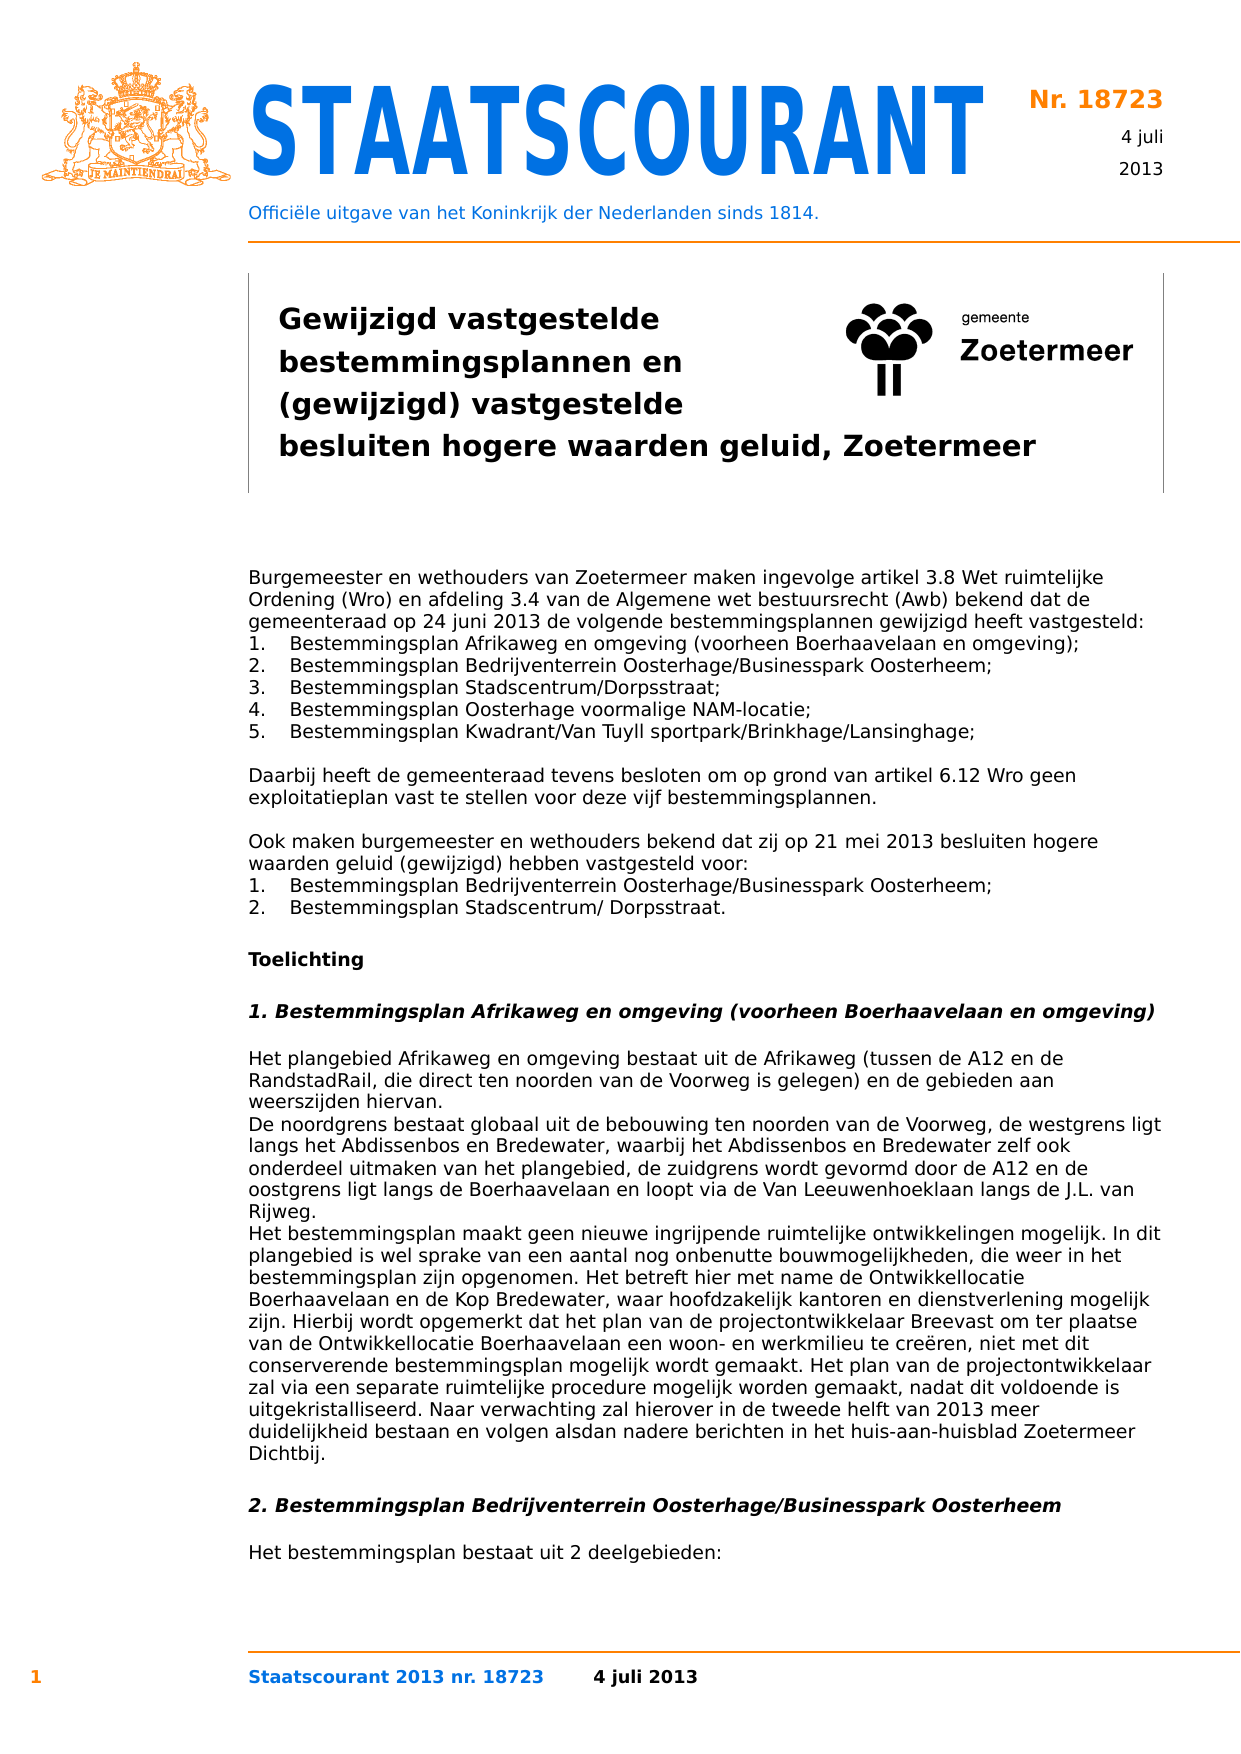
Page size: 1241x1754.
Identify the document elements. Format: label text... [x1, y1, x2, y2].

text Ook maken burgemeester en wethouders bekend dat zij op 21 mei 2013 besluiten hogere waarden geluid (gewijzigd) hebben vastgesteld voor: [248, 831, 1163, 874]
text Het bestemmingsplan bestaat uit 2 deelgebieden: [248, 1542, 1163, 1564]
text De noordgrens bestaat globaal uit de bebouwing ten noorden van de Voorweg, de westgrens ligt langs het Abdissenbos en Bredewater, waarbij het Abdissenbos en Bredewater zelf ook onderdeel uitmaken van het plangebied, de zuidgrens wordt gevormd door de A12 en de oostgrens ligt langs de Boerhaavelaan en loopt via de Van Leeuwenhoeklaan langs de J.L. van Rijweg. [248, 1113, 1163, 1223]
picture [844, 302, 1134, 397]
text 3. Bestemmingsplan Stadscentrum/Dorpsstraat; [248, 677, 1163, 699]
table_cell Officiële uitgave van het Koninkrijk der Nederlanden sinds 1814. [248, 203, 1240, 241]
table_cell 4 juli [998, 121, 1240, 153]
table_header Nr. 18723 [998, 62, 1240, 121]
text Het bestemmingsplan maakt geen nieuwe ingrijpende ruimtelijke ontwikkelingen mogelijk. In dit plangebied is wel sprake van een aantal nog onbenutte bouwmogelijkheden, die weer in het bestemmingsplan zijn opgenomen. Het betreft hier met name de Ontwikkellocatie Boerhaavelaan en de Kop Bredewater, waar hoofdzakelijk kantoren en dienstverlening mogelijk zijn. Hierbij wordt opgemerkt dat het plan van de projectontwikkelaar Breevast om ter plaatse van de Ontwikkellocatie Boerhaavelaan een woon- en werkmilieu te creëren, niet met dit conserverende bestemmingsplan mogelijk wordt gemaakt. Het plan van de projectontwikkelaar zal via een separate ruimtelijke procedure mogelijk worden gemaakt, nadat dit voldoende is uitgekristalliseerd. Naar verwachting zal hierover in de tweede helft van 2013 meer duidelijkheid bestaan en volgen alsdan nadere berichten in het huis-aan-huisblad Zoetermeer Dichtbij. [248, 1223, 1163, 1465]
table_header STAATSCOURANT [248, 62, 998, 203]
text 2. Bestemmingsplan Bedrijventerrein Oosterhage/Businesspark Oosterheem; [248, 655, 1163, 677]
text Het plangebied Afrikaweg en omgeving bestaat uit de Afrikaweg (tussen de A12 en de RandstadRail, die direct ten noorden van de Voorweg is gelegen) en de gebieden aan weerszijden hiervan. [248, 1047, 1163, 1113]
subtitle 1. Bestemmingsplan Afrikaweg en omgeving (voorheen Boerhaavelaan en omgeving) [248, 1001, 1163, 1022]
text 1. Bestemmingsplan Afrikaweg en omgeving (voorheen Boerhaavelaan en omgeving); [248, 633, 1163, 655]
text 5. Bestemmingsplan Kwadrant/Van Tuyll sportpark/Brinkhage/Lansinghage; [248, 721, 1163, 743]
subtitle Toelichting [248, 948, 1163, 971]
text Burgemeester en wethouders van Zoetermeer maken ingevolge artikel 3.8 Wet ruimtelijke Ordening (Wro) en afdeling 3.4 van de Algemene wet bestuursrecht (Awb) bekend dat de gemeenteraad op 24 juni 2013 de volgende bestemmingsplannen gewijzigd heeft vastgesteld: [248, 567, 1163, 633]
subtitle 2. Bestemmingsplan Bedrijventerrein Oosterhage/Businesspark Oosterheem [248, 1495, 1163, 1517]
text 2. Bestemmingsplan Stadscentrum/ Dorpsstraat. [248, 897, 1163, 918]
table_header [25, 62, 248, 241]
text Daarbij heeft de gemeenteraad tevens besloten om op grond van artikel 6.12 Wro geen exploitatieplan vast te stellen voor deze vijf bestemmingsplannen. [248, 765, 1163, 809]
text 1. Bestemmingsplan Bedrijventerrein Oosterhage/Businesspark Oosterheem; [248, 874, 1163, 897]
text 4. Bestemmingsplan Oosterhage voormalige NAM-locatie; [248, 699, 1163, 721]
subtitle Gewijzigd vastgestelde bestemmingsplannen en (gewijzigd) vastgestelde besluiten hogere waarden geluid, Zoetermeer [249, 273, 1163, 493]
picture [41, 62, 231, 186]
table_cell 2013 [998, 153, 1240, 203]
